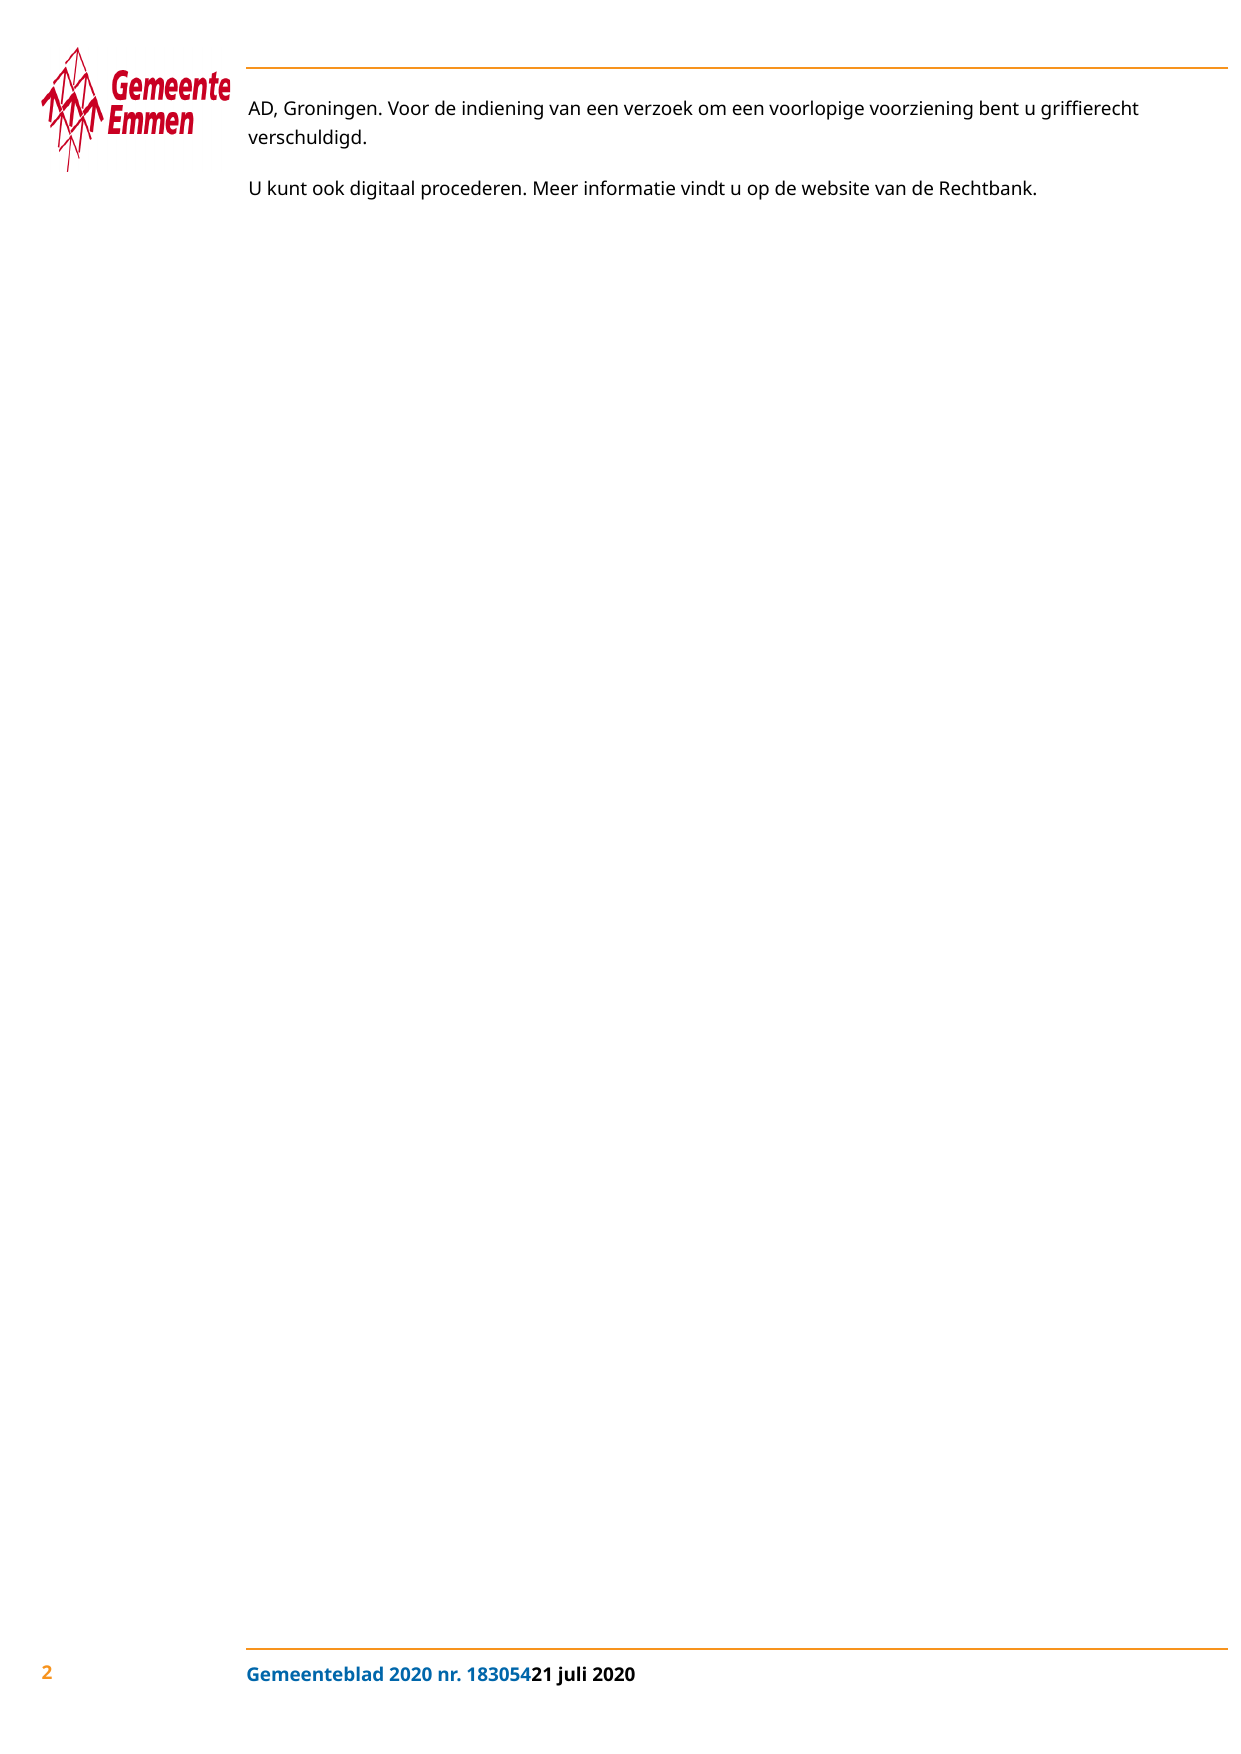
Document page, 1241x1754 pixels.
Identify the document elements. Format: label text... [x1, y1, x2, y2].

text U kunt ook digitaal procederen. Meer informatie vindt u op de website van de Rechtbank. [248, 175, 1152, 201]
picture [41, 47, 231, 172]
text AD, Groningen. Voor de indiening van een verzoek om een voorlopige voorziening bent u griffierecht verschuldigd. [248, 95, 1152, 150]
